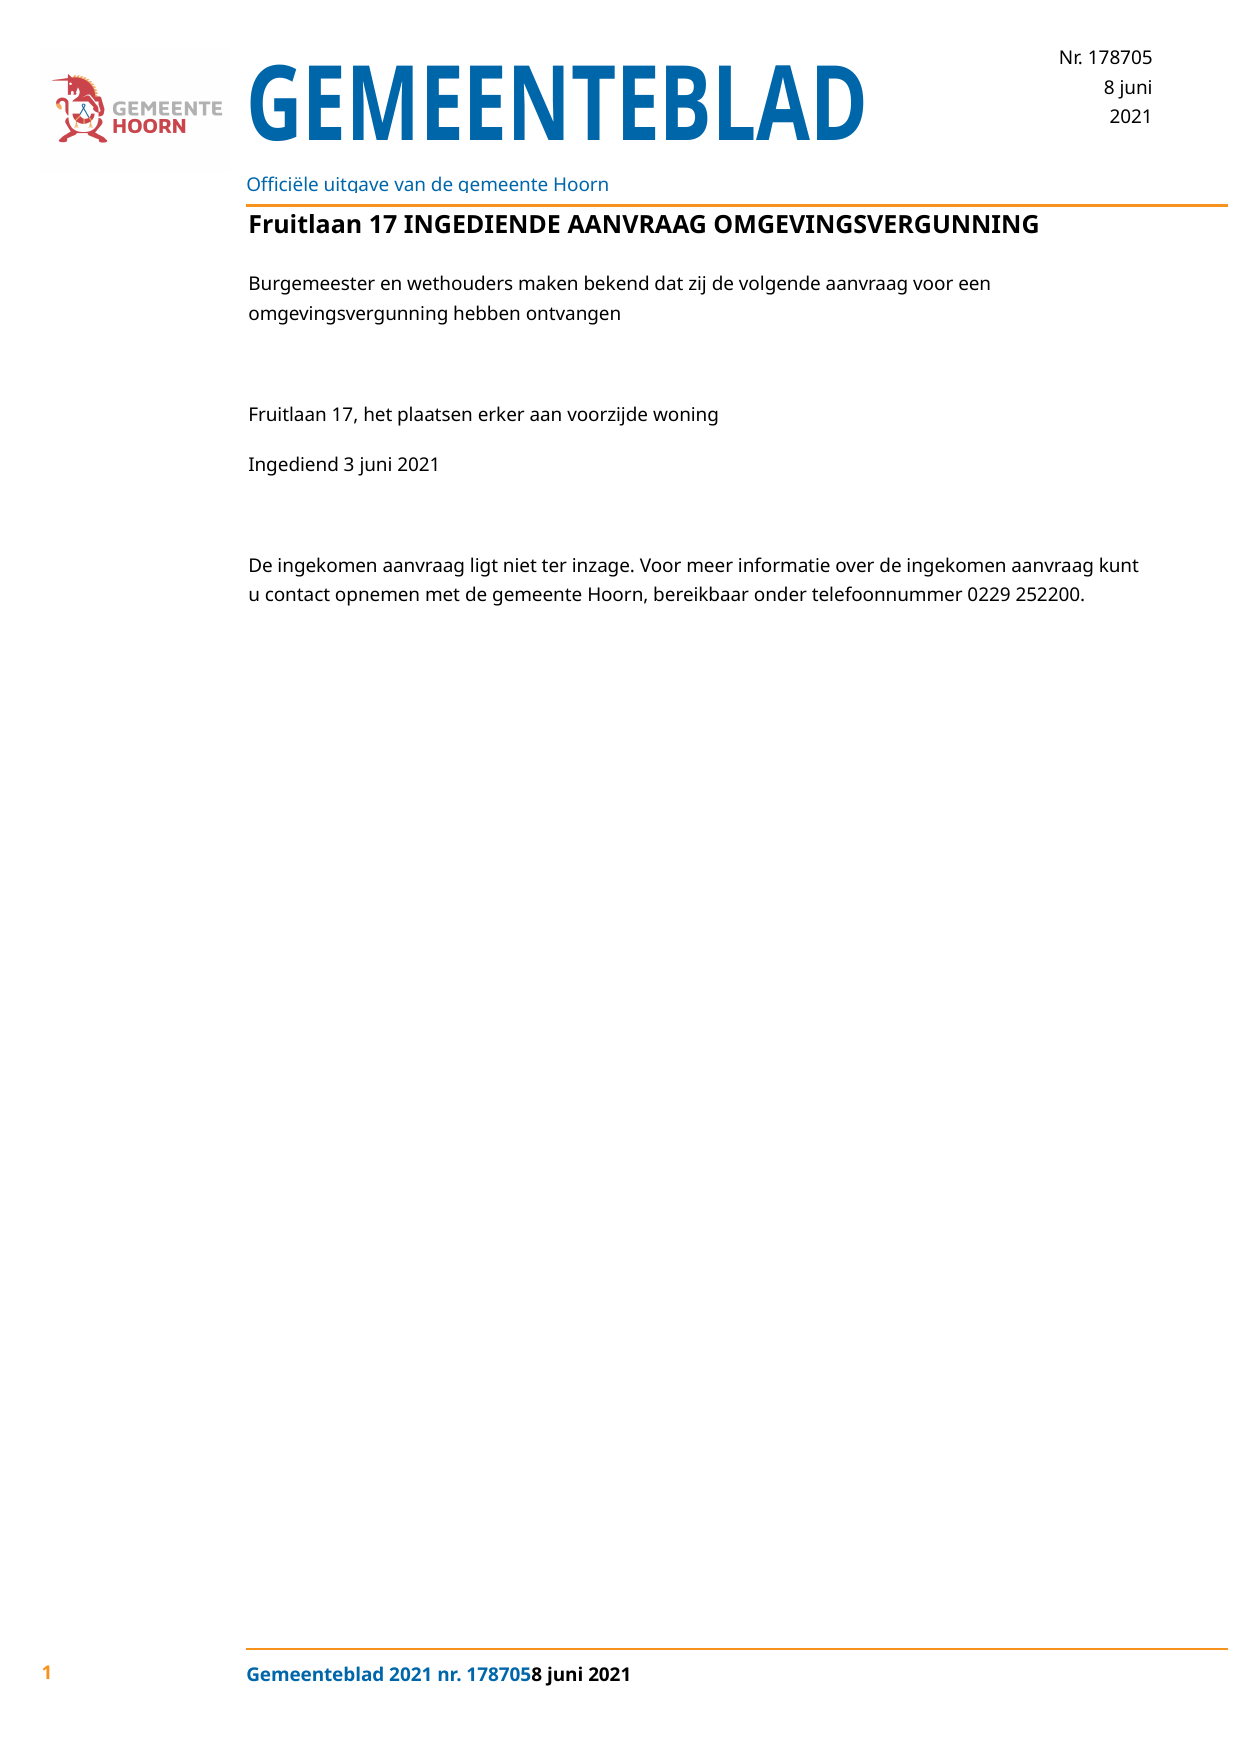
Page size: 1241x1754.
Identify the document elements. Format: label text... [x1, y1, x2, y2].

text Fruitlaan 17 INGEDIENDE AANVRAAG OMGEVINGSVERGUNNING [248, 207, 1152, 241]
text Burgemeester en wethouders maken bekend dat zij de volgende aanvraag voor een omgevingsvergunning hebben ontvangen [248, 270, 1152, 326]
text Fruitlaan 17, het plaatsen erker aan voorzijde woning [248, 401, 1152, 426]
text Ingediend 3 juni 2021 [248, 451, 1152, 477]
text De ingekomen aanvraag ligt niet ter inzage. Voor meer informatie over de ingekomen aanvraag kunt u contact opnemen met de gemeente Hoorn, bereikbaar onder telefoonnummer 0229 252200. [248, 552, 1152, 607]
picture [41, 47, 231, 172]
